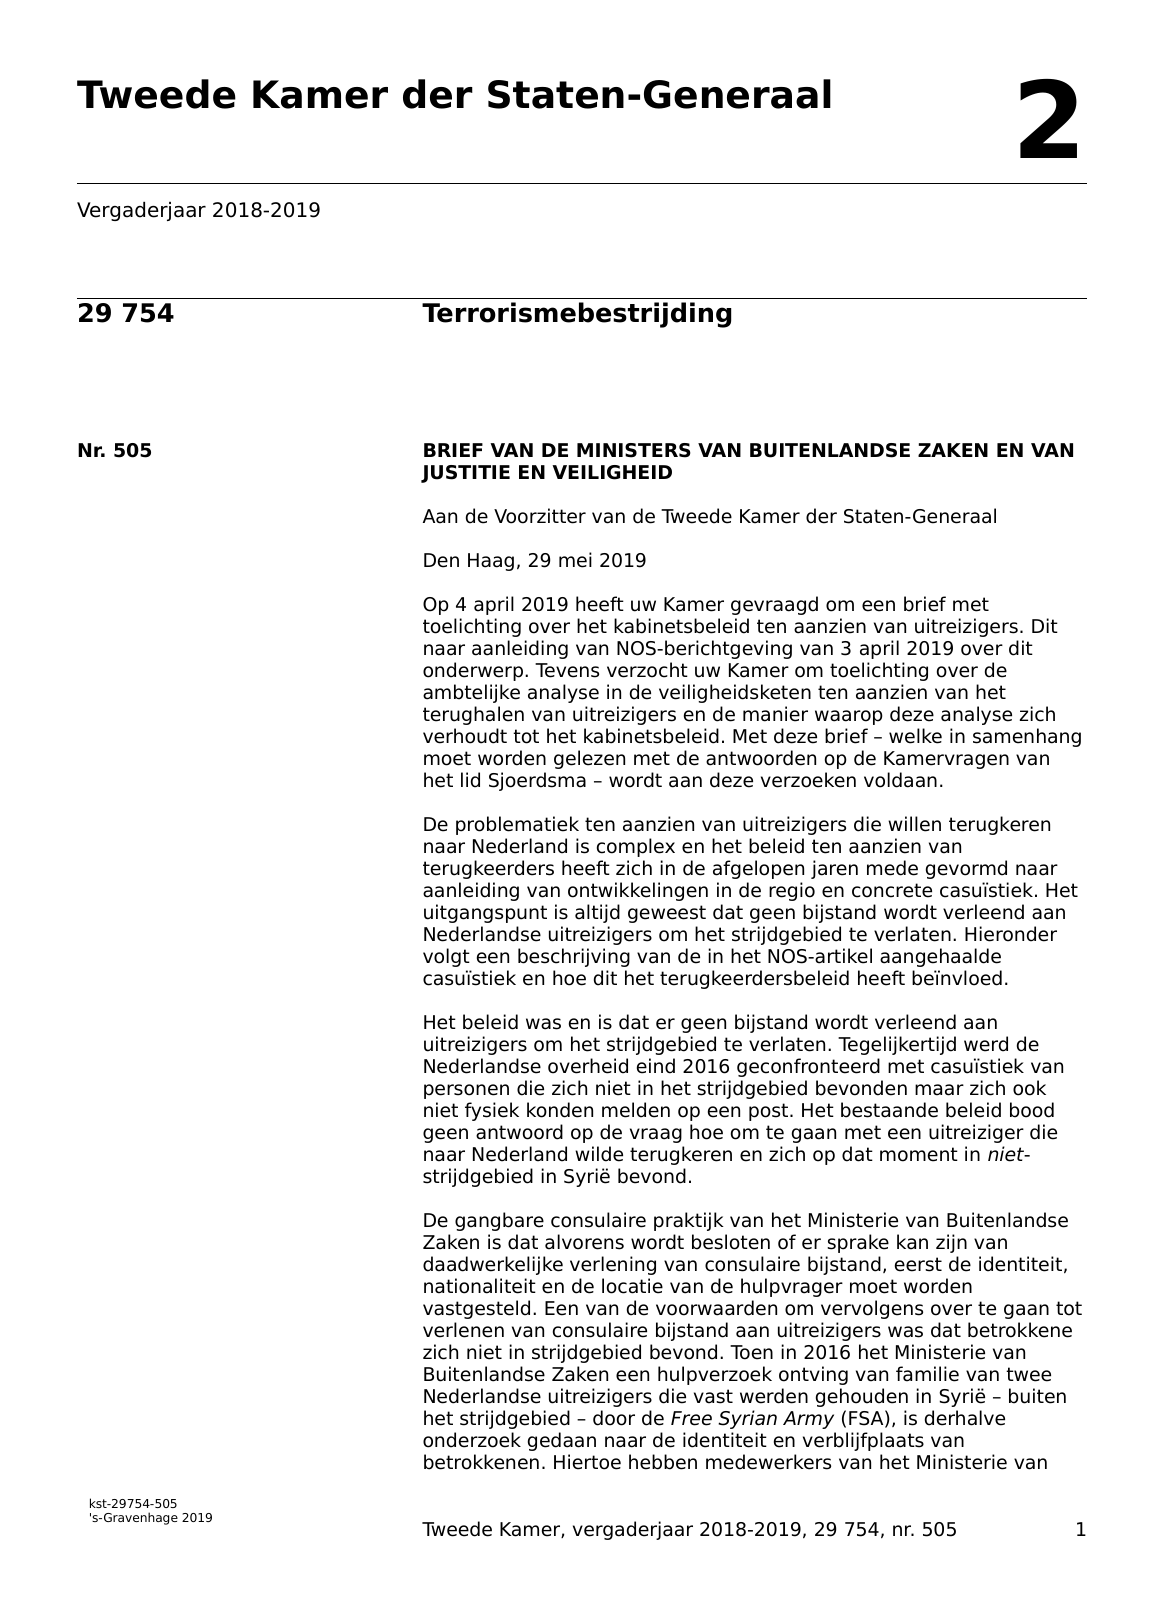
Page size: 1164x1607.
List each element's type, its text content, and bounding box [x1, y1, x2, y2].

text kst-29754-505 [88, 1497, 323, 1511]
text Aan de Voorzitter van de Tweede Kamer der Staten-Generaal [422, 506, 1087, 528]
text De problematiek ten aanzien van uitreizigers die willen terugkeren naar Nederland is complex en het beleid ten aanzien van terugkeerders heeft zich in de afgelopen jaren mede gevormd naar aanleiding van ontwikkelingen in de regio en concrete casuïstiek. Het uitgangspunt is altijd geweest dat geen bijstand wordt verleend aan Nederlandse uitreizigers om het strijdgebied te verlaten. Hieronder volgt een beschrijving van de in het NOS-artikel aangehaalde casuïstiek en hoe dit het terugkeerdersbeleid heeft beïnvloed. [422, 814, 1087, 990]
table_header Tweede Kamer der Staten-Generaal [77, 59, 886, 183]
table_header 2 [886, 59, 1087, 183]
text Op 4 april 2019 heeft uw Kamer gevraagd om een brief met toelichting over het kabinetsbeleid ten aanzien van uitreizigers. Dit naar aanleiding van NOS-berichtgeving van 3 april 2019 over dit onderwerp. Tevens verzocht uw Kamer om toelichting over de ambtelijke analyse in de veiligheidsketen ten aanzien van het terughalen van uitreizigers en de manier waarop deze analyse zich verhoudt tot het kabinetsbeleid. Met deze brief – welke in samenhang moet worden gelezen met de antwoorden op de Kamervragen van het lid Sjoerdsma – wordt aan deze verzoeken voldaan. [422, 594, 1087, 792]
text Het beleid was en is dat er geen bijstand wordt verleend aan uitreizigers om het strijdgebied te verlaten. Tegelijkertijd werd de Nederlandse overheid eind 2016 geconfronteerd met casuïstiek van personen die zich niet in het strijdgebied bevonden maar zich ook niet fysiek konden melden op een post. Het bestaande beleid bood geen antwoord op de vraag hoe om te gaan met een uitreiziger die naar Nederland wilde terugkeren en zich op dat moment in niet-strijdgebied in Syrië bevond. [422, 1012, 1087, 1188]
subtitle 29 754 Terrorismebestrijding [77, 299, 1087, 329]
table_cell Vergaderjaar 2018-2019 [77, 184, 1087, 298]
text 's-Gravenhage 2019 [88, 1511, 323, 1525]
text De gangbare consulaire praktijk van het Ministerie van Buitenlandse Zaken is dat alvorens wordt besloten of er sprake kan zijn van daadwerkelijke verlening van consulaire bijstand, eerst de identiteit, nationaliteit en de locatie van de hulpvrager moet worden vastgesteld. Een van de voorwaarden om vervolgens over te gaan tot verlenen van consulaire bijstand aan uitreizigers was dat betrokkene zich niet in strijdgebied bevond. Toen in 2016 het Ministerie van Buitenlandse Zaken een hulpverzoek ontving van familie van twee Nederlandse uitreizigers die vast werden gehouden in Syrië – buiten het strijdgebied – door de Free Syrian Army (FSA), is derhalve onderzoek gedaan naar de identiteit en verblijfplaats van betrokkenen. Hiertoe hebben medewerkers van het Ministerie van [422, 1210, 1087, 1474]
text Den Haag, 29 mei 2019 [422, 550, 1087, 572]
subtitle Nr. 505 BRIEF VAN DE MINISTERS VAN BUITENLANDSE ZAKEN EN VAN JUSTITIE EN VEILIGHEID [77, 440, 1087, 484]
